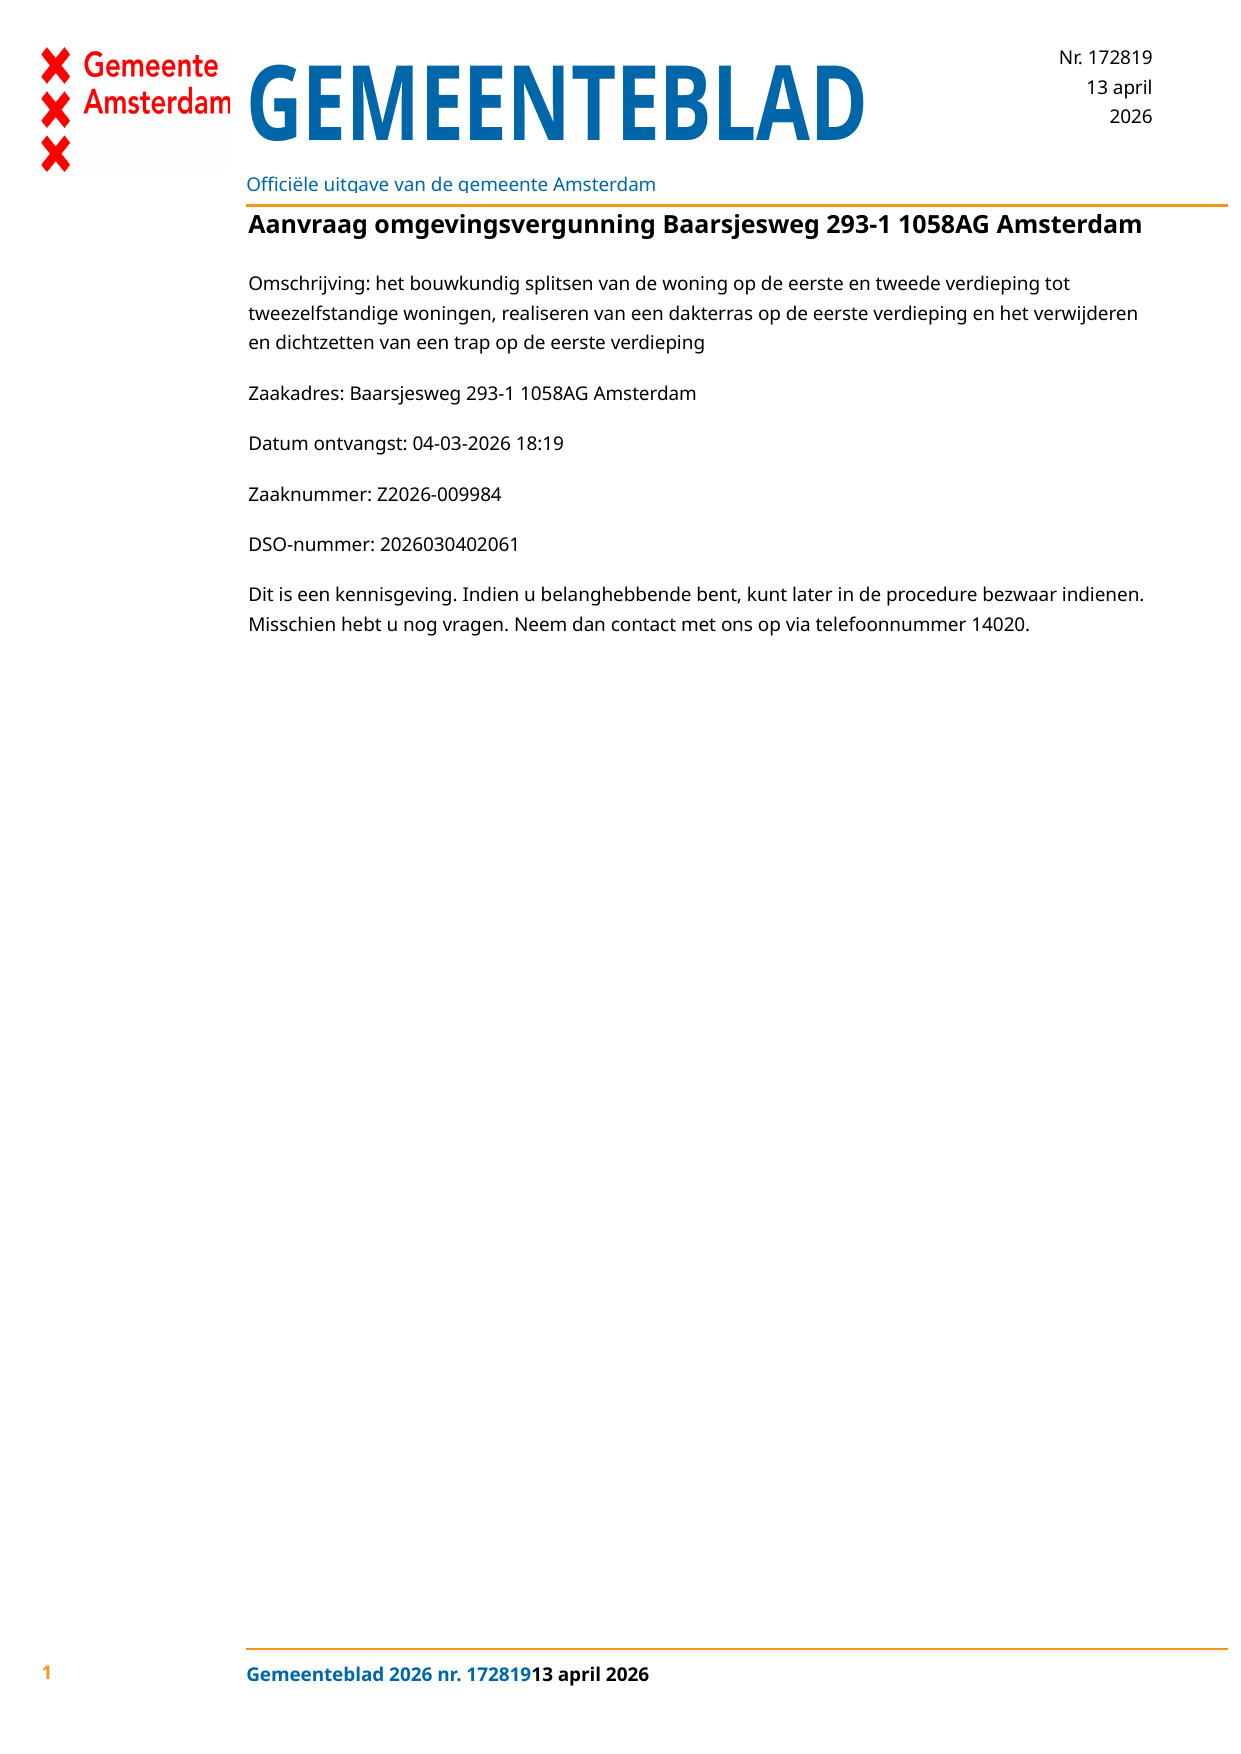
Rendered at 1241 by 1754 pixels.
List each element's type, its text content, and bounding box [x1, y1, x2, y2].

picture [41, 47, 231, 172]
text Zaaknummer: Z2026-009984 [248, 481, 1152, 506]
text DSO-nummer: 2026030402061 [248, 531, 1152, 557]
text Dit is een kennisgeving. Indien u belanghebbende bent, kunt later in de procedure bezwaar indienen. Misschien hebt u nog vragen. Neem dan contact met ons op via telefoonnummer 14020. [248, 582, 1152, 637]
text Datum ontvangst: 04-03-2026 18:19 [248, 430, 1152, 456]
text Aanvraag omgevingsvergunning Baarsjesweg 293-1 1058AG Amsterdam [248, 207, 1152, 241]
text Zaakadres: Baarsjesweg 293-1 1058AG Amsterdam [248, 380, 1152, 406]
text Omschrijving: het bouwkundig splitsen van de woning op de eerste en tweede verdieping tot tweezelfstandige woningen, realiseren van een dakterras op de eerste verdieping en het verwijderen en dichtzetten van een trap op de eerste verdieping [248, 270, 1152, 355]
